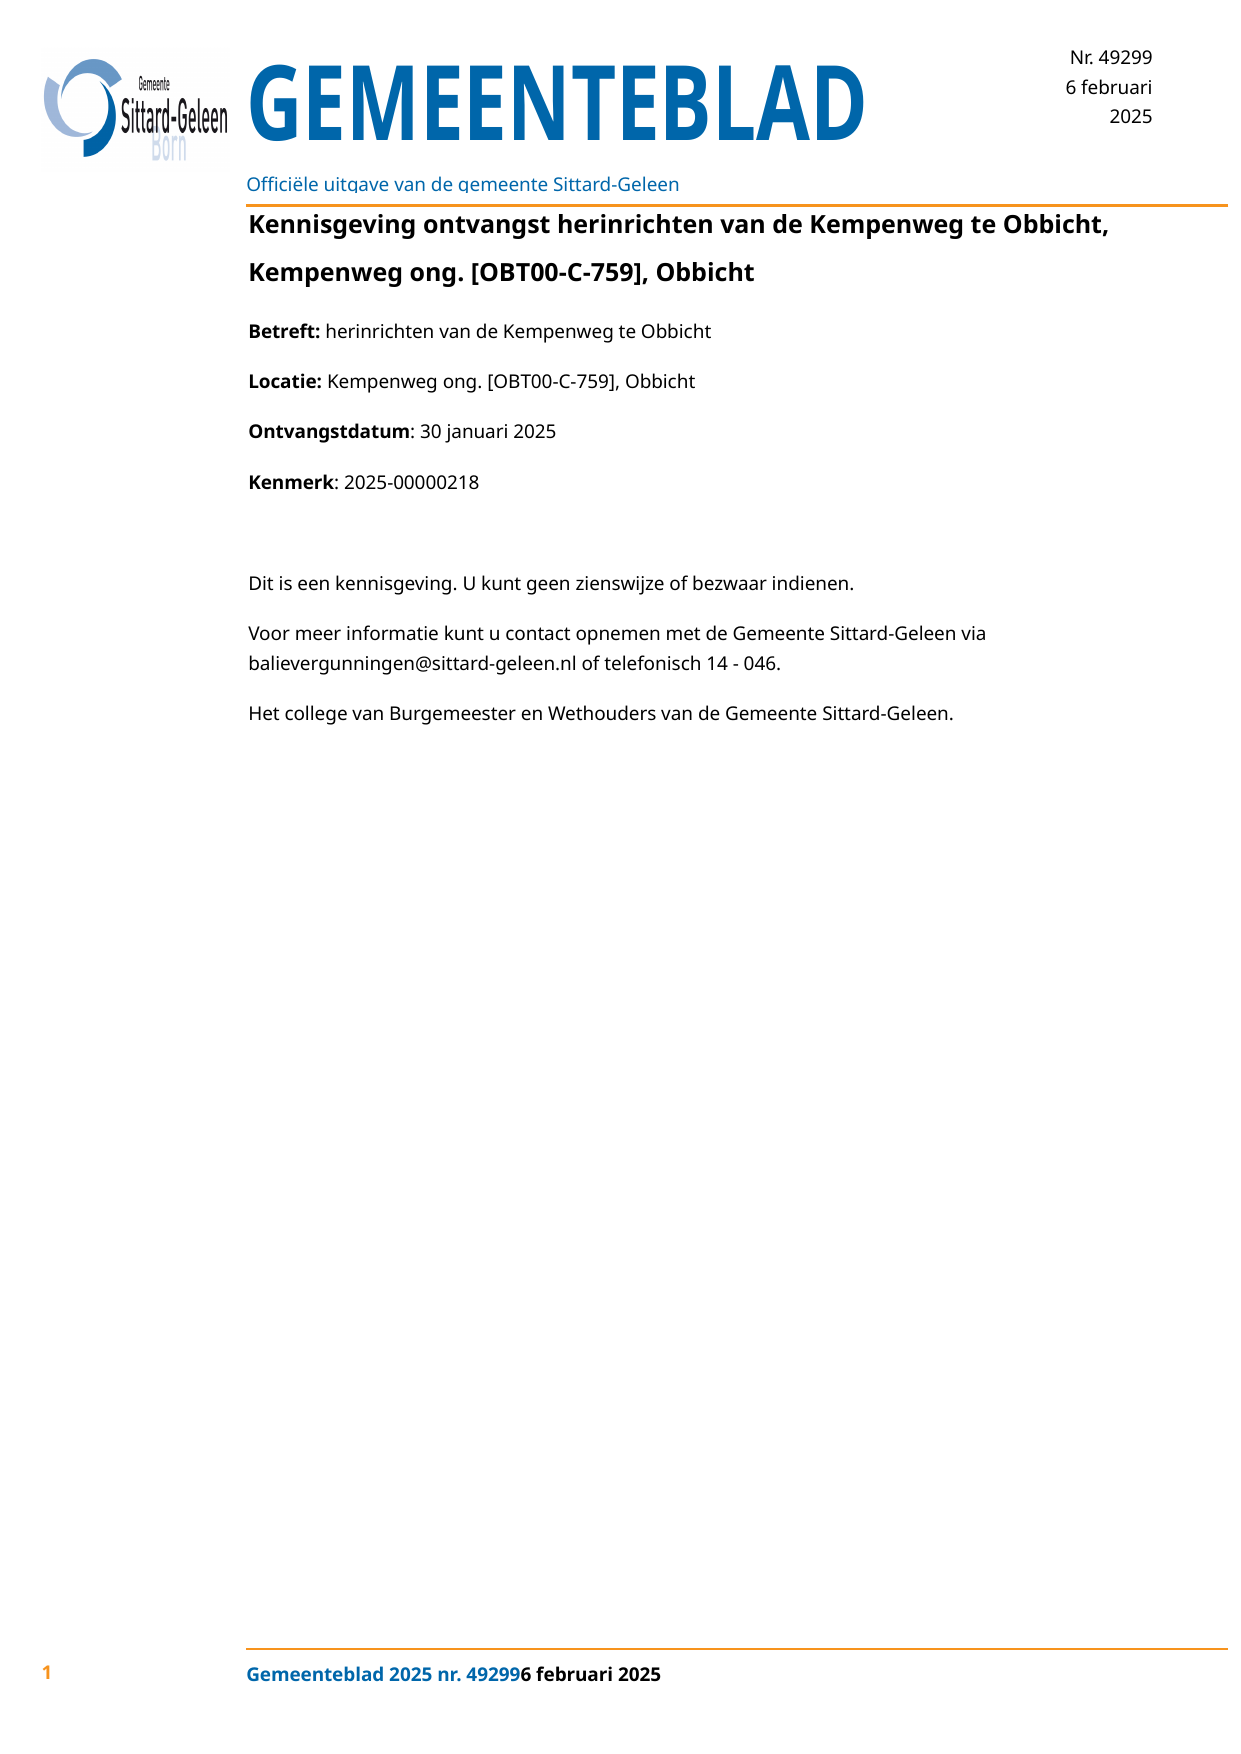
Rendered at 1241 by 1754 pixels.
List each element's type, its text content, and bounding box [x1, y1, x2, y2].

text Kenmerk: 2025-00000218 [248, 469, 1152, 495]
text Kennisgeving ontvangst herinrichten van de Kempenweg te Obbicht, Kempenweg ong. [OBT00-C-759], Obbicht [248, 207, 1152, 288]
text Voor meer informatie kunt u contact opnemen met de Gemeente Sittard-Geleen via balievergunningen@sittard-geleen.nl of telefonisch 14 - 046. [248, 620, 1152, 676]
text Betreft: herinrichten van de Kempenweg te Obbicht [248, 318, 1152, 344]
text Dit is een kennisgeving. U kunt geen zienswijze of bezwaar indienen. [248, 570, 1152, 596]
text Het college van Burgemeester en Wethouders van de Gemeente Sittard-Geleen. [248, 700, 1152, 726]
picture [41, 47, 231, 172]
text Ontvangstdatum: 30 januari 2025 [248, 419, 1152, 444]
text Locatie: Kempenweg ong. [OBT00-C-759], Obbicht [248, 368, 1152, 394]
